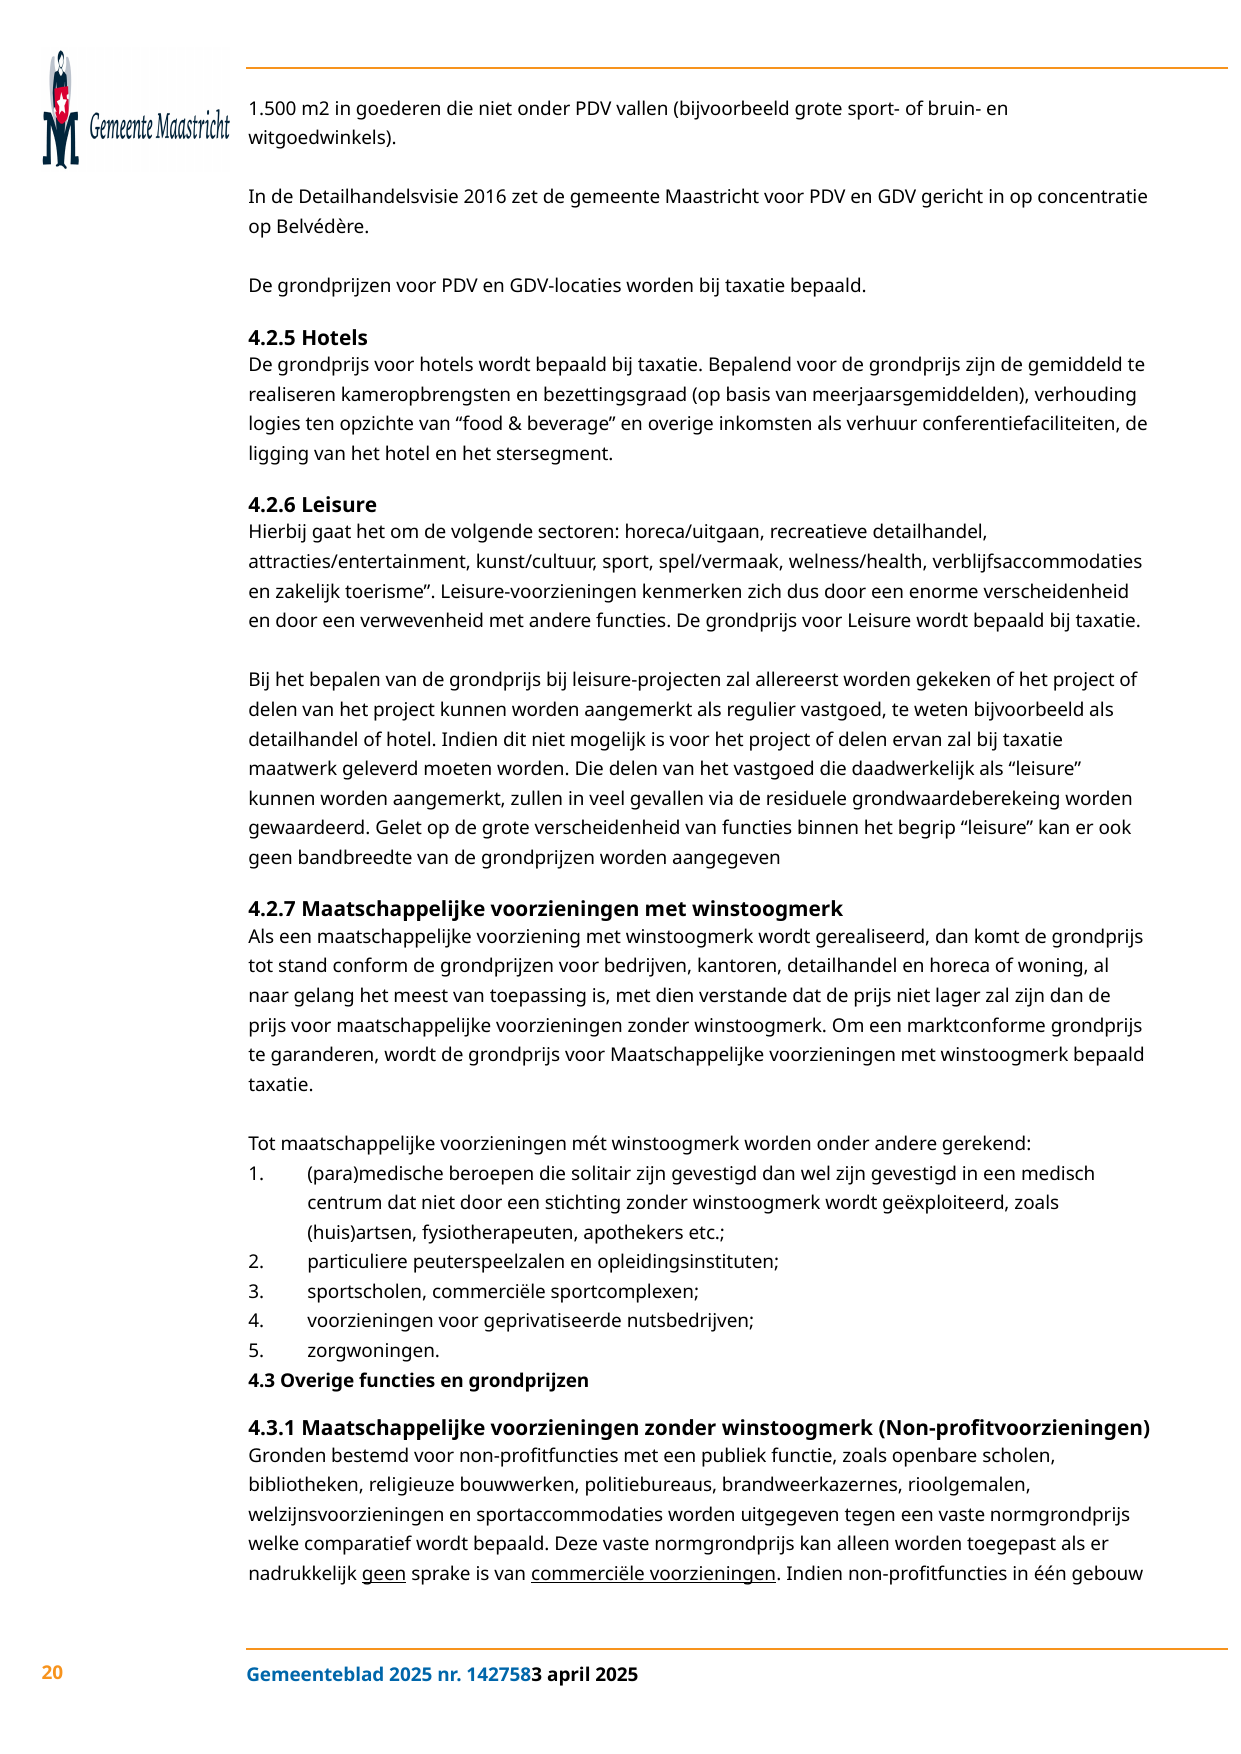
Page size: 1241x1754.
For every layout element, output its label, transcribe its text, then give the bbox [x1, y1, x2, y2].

text 4.2.7 Maatschappelijke voorzieningen met winstoogmerk [248, 894, 1152, 923]
text De grondprijs voor hotels wordt bepaald bij taxatie. Bepalend voor de grondprijs zijn de gemiddeld te realiseren kameropbrengsten en bezettingsgraad (op basis van meerjaarsgemiddelden), verhouding logies ten opzichte van “food & beverage” en overige inkomsten als verhuur conferentiefaciliteiten, de ligging van het hotel en het stersegment. [248, 351, 1152, 466]
list voorzieningen voor geprivatiseerde nutsbedrijven; [248, 1308, 1152, 1333]
text Bij het bepalen van de grondprijs bij leisure-projecten zal allereerst worden gekeken of het project of delen van het project kunnen worden aangemerkt als regulier vastgoed, te weten bijvoorbeeld als detailhandel of hotel. Indien dit niet mogelijk is voor het project of delen ervan zal bij taxatie maatwerk geleverd moeten worden. Die delen van het vastgoed die daadwerkelijk als “leisure” kunnen worden aangemerkt, zullen in veel gevallen via de residuele grondwaardeberekeing worden gewaardeerd. Gelet op de grote verscheidenheid van functies binnen het begrip “leisure” kan er ook geen bandbreedte van de grondprijzen worden aangegeven [248, 667, 1152, 870]
list particuliere peuterspeelzalen en opleidingsinstituten; [248, 1248, 1152, 1274]
text 4.2.5 Hotels [248, 323, 1152, 351]
text De grondprijzen voor PDV en GDV-locaties worden bij taxatie bepaald. [248, 272, 1152, 298]
text Tot maatschappelijke voorzieningen mét winstoogmerk worden onder andere gerekend: [248, 1130, 1152, 1156]
text Gronden bestemd voor non-profitfuncties met een publiek functie, zoals openbare scholen, bibliotheken, religieuze bouwwerken, politiebureaus, brandweerkazernes, rioolgemalen, welzijnsvoorzieningen en sportaccommodaties worden uitgegeven tegen een vaste normgrondprijs welke comparatief wordt bepaald. Deze vaste normgrondprijs kan alleen worden toegepast als er nadrukkelijk geen sprake is van commerciële voorzieningen. Indien non-profitfuncties in één gebouw [248, 1442, 1152, 1586]
text Hierbij gaat het om de volgende sectoren: horeca/uitgaan, recreatieve detailhandel, attracties/entertainment, kunst/cultuur, sport, spel/vermaak, welness/health, verblijfsaccommodaties en zakelijk toerisme”. Leisure-voorzieningen kenmerken zich dus door een enorme verscheidenheid en door een verwevenheid met andere functies. De grondprijs voor Leisure wordt bepaald bij taxatie. [248, 519, 1152, 633]
text In de Detailhandelsvisie 2016 zet de gemeente Maastricht voor PDV en GDV gericht in op concentratie op Belvédère. [248, 183, 1152, 239]
text Als een maatschappelijke voorziening met winstoogmerk wordt gerealiseerd, dan komt de grondprijs tot stand conform de grondprijzen voor bedrijven, kantoren, detailhandel en horeca of woning, al naar gelang het meest van toepassing is, met dien verstande dat de prijs niet lager zal zijn dan de prijs voor maatschappelijke voorzieningen zonder winstoogmerk. Om een marktconforme grondprijs te garanderen, wordt de grondprijs voor Maatschappelijke voorzieningen met winstoogmerk bepaald taxatie. [248, 923, 1152, 1097]
list sportscholen, commerciële sportcomplexen; [248, 1278, 1152, 1304]
list zorgwoningen. [248, 1337, 1152, 1363]
text 4.2.6 Leisure [248, 490, 1152, 519]
text 1.500 m2 in goederen die niet onder PDV vallen (bijvoorbeeld grote sport- of bruin- en witgoedwinkels). [248, 95, 1152, 150]
text 4.3.1 Maatschappelijke voorzieningen zonder winstoogmerk (Non-profitvoorzieningen) [248, 1413, 1152, 1442]
picture [41, 47, 231, 172]
list (para)medische beroepen die solitair zijn gevestigd dan wel zijn gevestigd in een medisch centrum dat niet door een stichting zonder winstoogmerk wordt geëxploiteerd, zoals (huis)artsen, fysiotherapeuten, apothekers etc.; [248, 1160, 1152, 1244]
text 4.3 Overige functies en grondprijzen [248, 1367, 1152, 1392]
